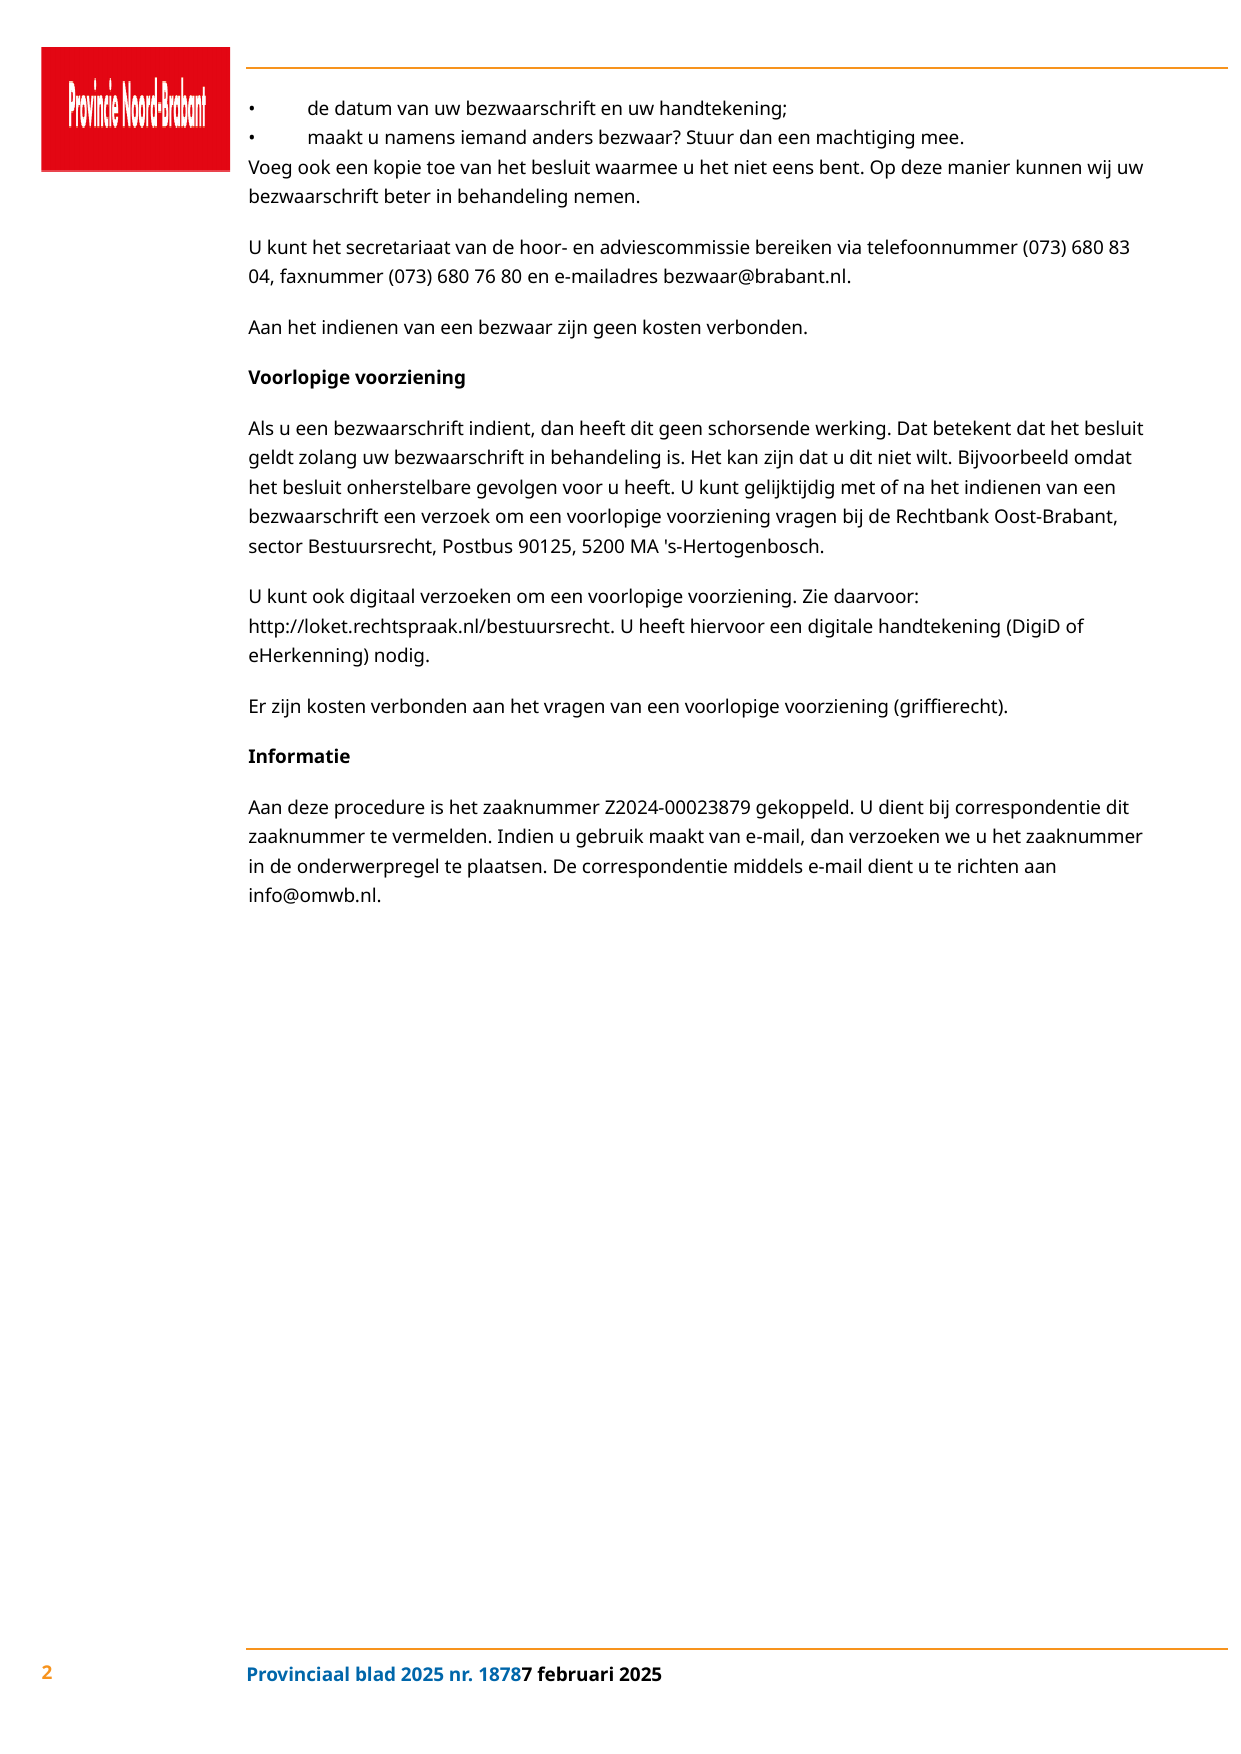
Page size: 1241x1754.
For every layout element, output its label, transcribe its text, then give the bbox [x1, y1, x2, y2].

list maakt u namens iemand anders bezwaar? Stuur dan een machtiging mee. [248, 124, 1152, 150]
picture [41, 47, 231, 172]
text U kunt het secretariaat van de hoor- en adviescommissie bereiken via telefoonnummer (073) 680 83 04, faxnummer (073) 680 76 80 en e-mailadres bezwaar@brabant.nl. [248, 234, 1152, 289]
text Voorlopige voorziening [248, 364, 1152, 390]
text Aan deze procedure is het zaaknummer Z2024-00023879 gekoppeld. U dient bij correspondentie dit zaaknummer te vermelden. Indien u gebruik maakt van e-mail, dan verzoeken we u het zaaknummer in de onderwerpregel te plaatsen. De correspondentie middels e-mail dient u te richten aan info@omwb.nl. [248, 794, 1152, 908]
text Voeg ook een kopie toe van het besluit waarmee u het niet eens bent. Op deze manier kunnen wij uw bezwaarschrift beter in behandeling nemen. [248, 154, 1152, 209]
text Als u een bezwaarschrift indient, dan heeft dit geen schorsende werking. Dat betekent dat het besluit geldt zolang uw bezwaarschrift in behandeling is. Het kan zijn dat u dit niet wilt. Bijvoorbeeld omdat het besluit onherstelbare gevolgen voor u heeft. U kunt gelijktijdig met of na het indienen van een bezwaarschrift een verzoek om een voorlopige voorziening vragen bij de Rechtbank Oost-Brabant, sector Bestuursrecht, Postbus 90125, 5200 MA 's-Hertogenbosch. [248, 415, 1152, 559]
list de datum van uw bezwaarschrift en uw handtekening; [248, 95, 1152, 121]
text Er zijn kosten verbonden aan het vragen van een voorlopige voorziening (griffierecht). [248, 693, 1152, 719]
text Informatie [248, 743, 1152, 769]
text Aan het indienen van een bezwaar zijn geen kosten verbonden. [248, 314, 1152, 340]
text U kunt ook digitaal verzoeken om een voorlopige voorziening. Zie daarvoor: http://loket.rechtspraak.nl/bestuursrecht. U heeft hiervoor een digitale handtekening (DigiD of eHerkenning) nodig. [248, 583, 1152, 668]
